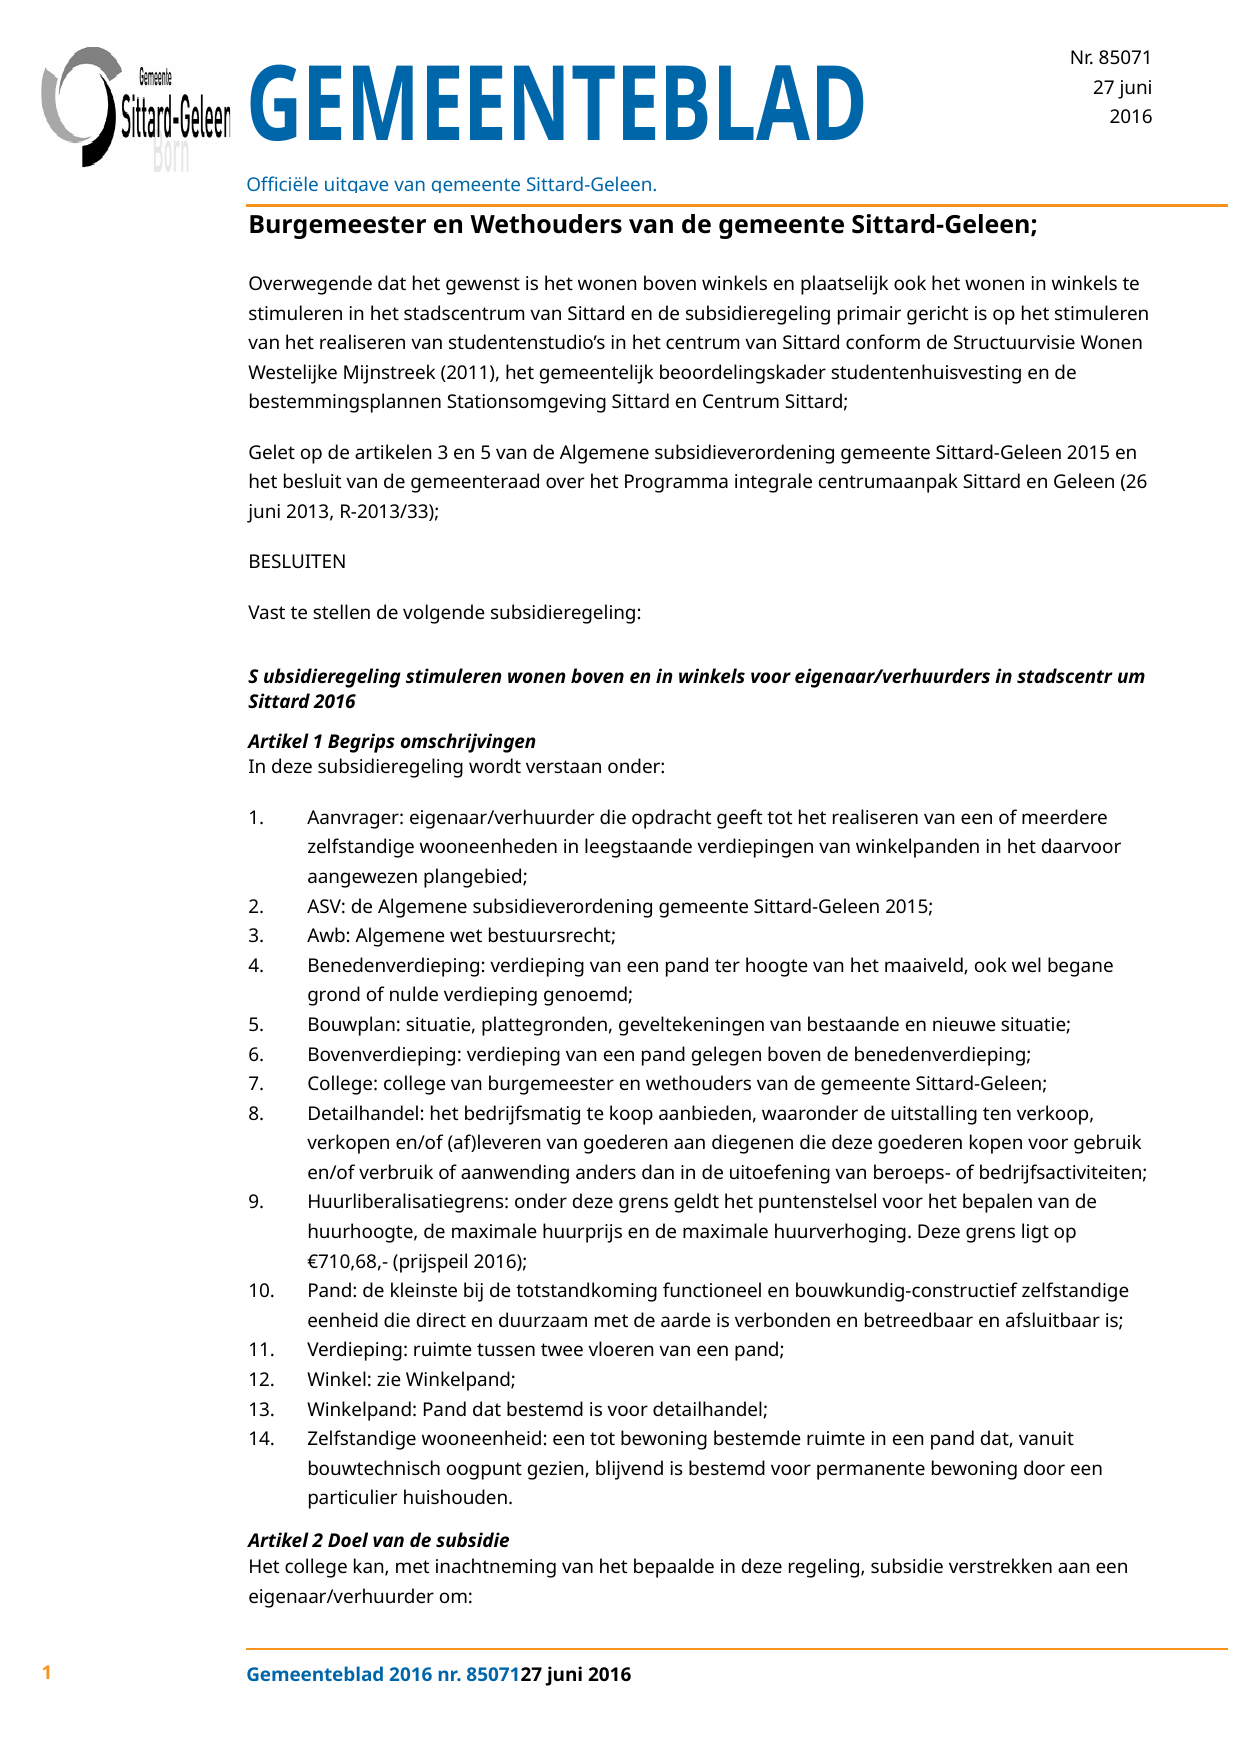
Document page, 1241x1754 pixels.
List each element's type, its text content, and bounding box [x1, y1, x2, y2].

list Benedenverdieping: verdieping van een pand ter hoogte van het maaiveld, ook wel begane grond of nulde verdieping genoemd; [248, 952, 1152, 1007]
list Detailhandel: het bedrijfsmatig te koop aanbieden, waaronder de uitstalling ten verkoop, verkopen en/of (af)leveren van goederen aan diegenen die deze goederen kopen voor gebruik en/of verbruik of aanwending anders dan in de uitoefening van beroeps- of bedrijfsactiviteiten; [248, 1100, 1152, 1185]
list Huurliberalisatiegrens: onder deze grens geldt het puntenstelsel voor het bepalen van de huurhoogte, de maximale huurprijs en de maximale huurverhoging. Deze grens ligt op €710,68,- (prijspeil 2016); [248, 1189, 1152, 1274]
list Aanvrager: eigenaar/verhuurder die opdracht geeft tot het realiseren van een of meerdere zelfstandige wooneenheden in leegstaande verdiepingen van winkelpanden in het daarvoor aangewezen plangebied; [248, 804, 1152, 889]
picture [41, 47, 231, 172]
text In deze subsidieregeling wordt verstaan onder: [248, 754, 1152, 779]
text Vast te stellen de volgende subsidieregeling: [248, 599, 1152, 625]
text Overwegende dat het gewenst is het wonen boven winkels en plaatselijk ook het wonen in winkels te stimuleren in het stadscentrum van Sittard en de subsidieregeling primair gericht is op het stimuleren van het realiseren van studentenstudio’s in het centrum van Sittard conform de Structuurvisie Wonen Westelijke Mijnstreek (2011), het gemeentelijk beoordelingskader studentenhuisvesting en de bestemmingsplannen Stationsomgeving Sittard en Centrum Sittard; [248, 270, 1152, 414]
text Het college kan, met inachtneming van het bepaalde in deze regeling, subsidie verstrekken aan een eigenaar/verhuurder om: [248, 1553, 1152, 1609]
text BESLUITEN [248, 549, 1152, 574]
text Burgemeester en Wethouders van de gemeente Sittard-Geleen; [248, 207, 1152, 241]
list Pand: de kleinste bij de totstandkoming functioneel en bouwkundig-constructief zelfstandige eenheid die direct en duurzaam met de aarde is verbonden en betreedbaar en afsluitbaar is; [248, 1277, 1152, 1333]
text Artikel 2 Doel van de subsidie [248, 1528, 1152, 1553]
list Bovenverdieping: verdieping van een pand gelegen boven de benedenverdieping; [248, 1041, 1152, 1067]
text Artikel 1 Begrips omschrijvingen [248, 728, 1152, 754]
list Awb: Algemene wet bestuursrecht; [248, 922, 1152, 948]
list College: college van burgemeester en wethouders van de gemeente Sittard-Geleen; [248, 1070, 1152, 1096]
text S ubsidieregeling stimuleren wonen boven en in winkels voor eigenaar/verhuurders in stadscentr um Sittard 2016 [248, 663, 1152, 714]
list ASV: de Algemene subsidieverordening gemeente Sittard-Geleen 2015; [248, 893, 1152, 919]
list Verdieping: ruimte tussen twee vloeren van een pand; [248, 1337, 1152, 1362]
text Gelet op de artikelen 3 en 5 van de Algemene subsidieverordening gemeente Sittard-Geleen 2015 en het besluit van de gemeenteraad over het Programma integrale centrumaanpak Sittard en Geleen (26 juni 2013, R-2013/33); [248, 439, 1152, 524]
list Zelfstandige wooneenheid: een tot bewoning bestemde ruimte in een pand dat, vanuit bouwtechnisch oogpunt gezien, blijvend is bestemd voor permanente bewoning door een particulier huishouden. [248, 1425, 1152, 1510]
list Bouwplan: situatie, plattegronden, geveltekeningen van bestaande en nieuwe situatie; [248, 1011, 1152, 1037]
list Winkelpand: Pand dat bestemd is voor detailhandel; [248, 1396, 1152, 1422]
list Winkel: zie Winkelpand; [248, 1366, 1152, 1392]
